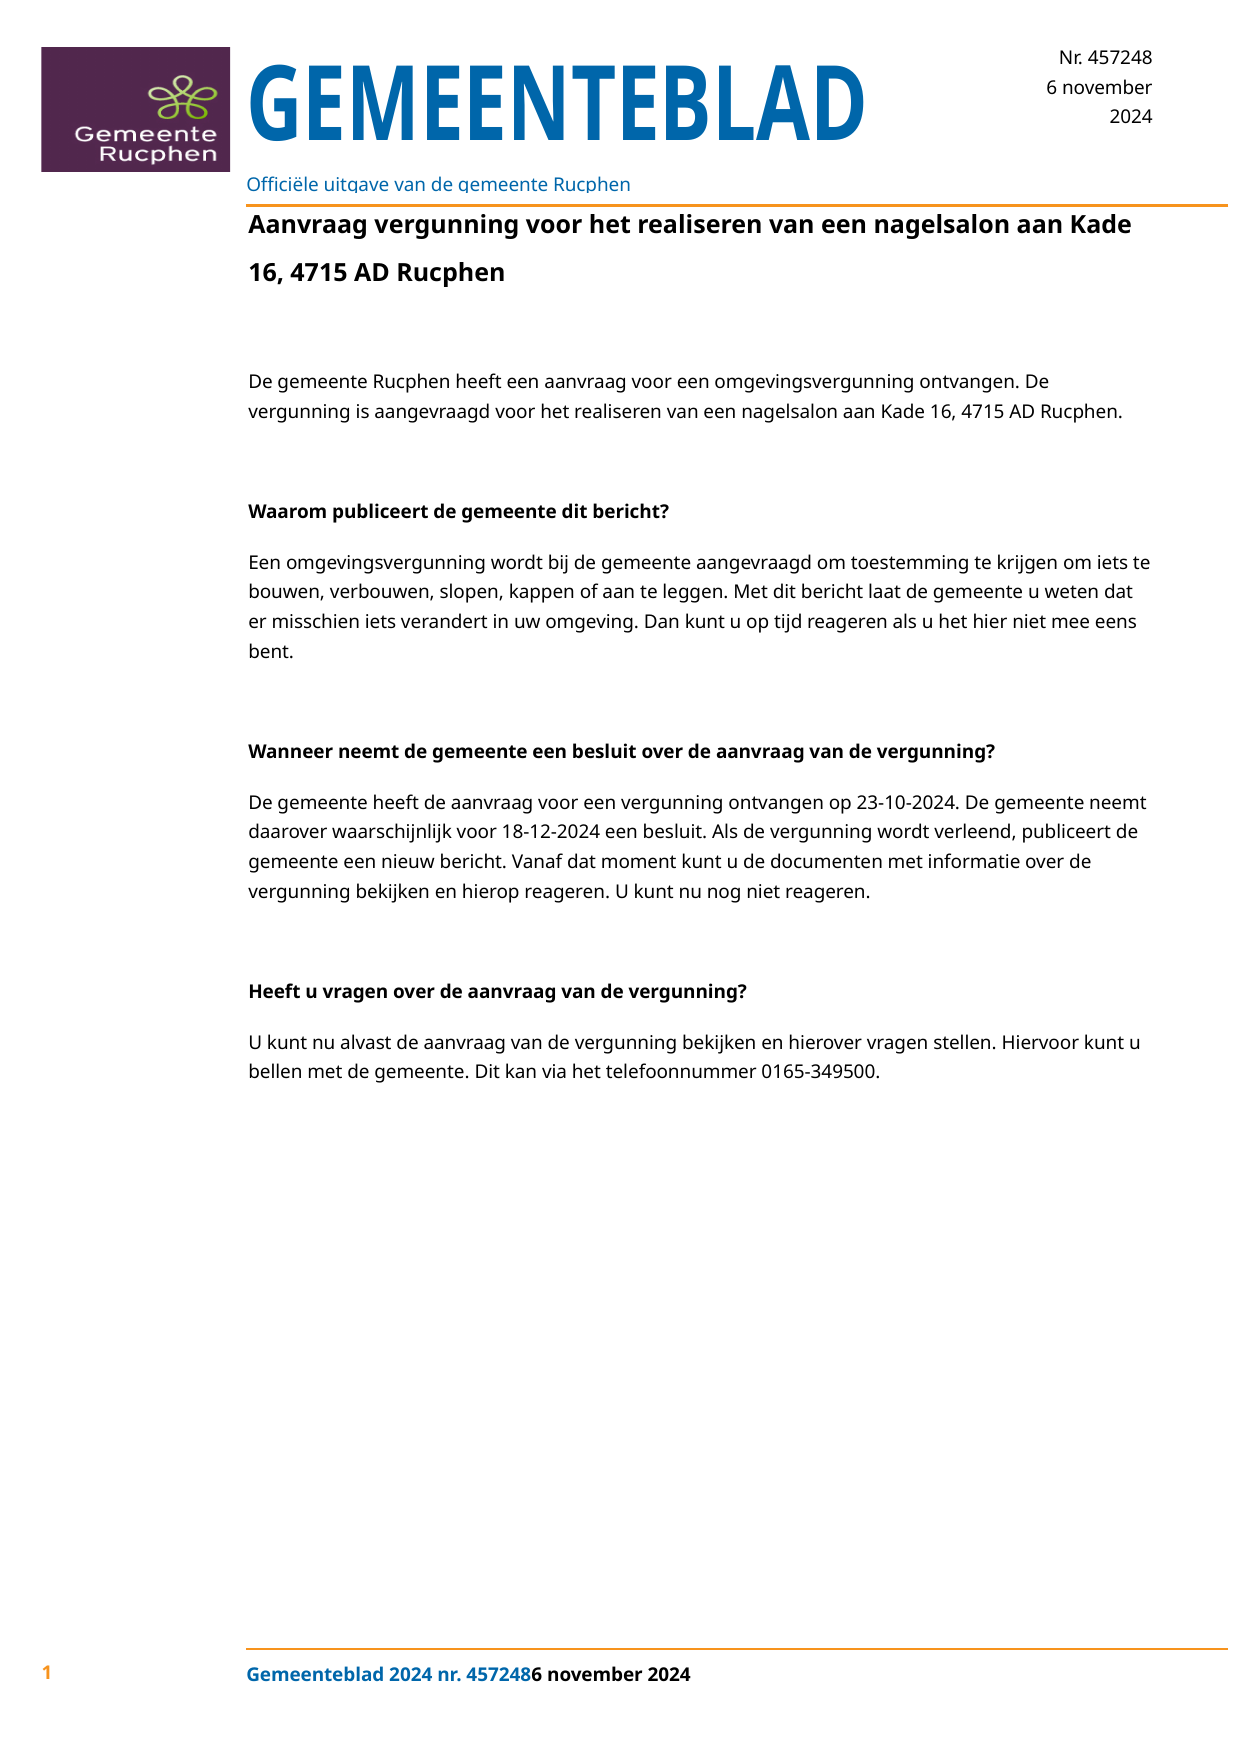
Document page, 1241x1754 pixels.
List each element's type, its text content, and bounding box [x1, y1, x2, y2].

text U kunt nu alvast de aanvraag van de vergunning bekijken en hierover vragen stellen. Hiervoor kunt u bellen met de gemeente. Dit kan via het telefoonnummer 0165-349500. [248, 1029, 1152, 1084]
text Waarom publiceert de gemeente dit bericht? [248, 499, 1152, 524]
text Aanvraag vergunning voor het realiseren van een nagelsalon aan Kade 16, 4715 AD Rucphen [248, 207, 1152, 288]
text Een omgevingsvergunning wordt bij de gemeente aangevraagd om toestemming te krijgen om iets te bouwen, verbouwen, slopen, kappen of aan te leggen. Met dit bericht laat de gemeente u weten dat er misschien iets verandert in uw omgeving. Dan kunt u op tijd reageren als u het hier niet mee eens bent. [248, 549, 1152, 664]
text Heeft u vragen over de aanvraag van de vergunning? [248, 979, 1152, 1004]
text De gemeente heeft de aanvraag voor een vergunning ontvangen op 23-10-2024. De gemeente neemt daarover waarschijnlijk voor 18-12-2024 een besluit. Als de vergunning wordt verleend, publiceert de gemeente een nieuw bericht. Vanaf dat moment kunt u de documenten met informatie over de vergunning bekijken en hierop reageren. U kunt nu nog niet reageren. [248, 789, 1152, 904]
picture [41, 47, 231, 172]
text Wanneer neemt de gemeente een besluit over de aanvraag van de vergunning? [248, 739, 1152, 764]
text De gemeente Rucphen heeft een aanvraag voor een omgevingsvergunning ontvangen. De vergunning is aangevraagd voor het realiseren van een nagelsalon aan Kade 16, 4715 AD Rucphen. [248, 368, 1152, 424]
